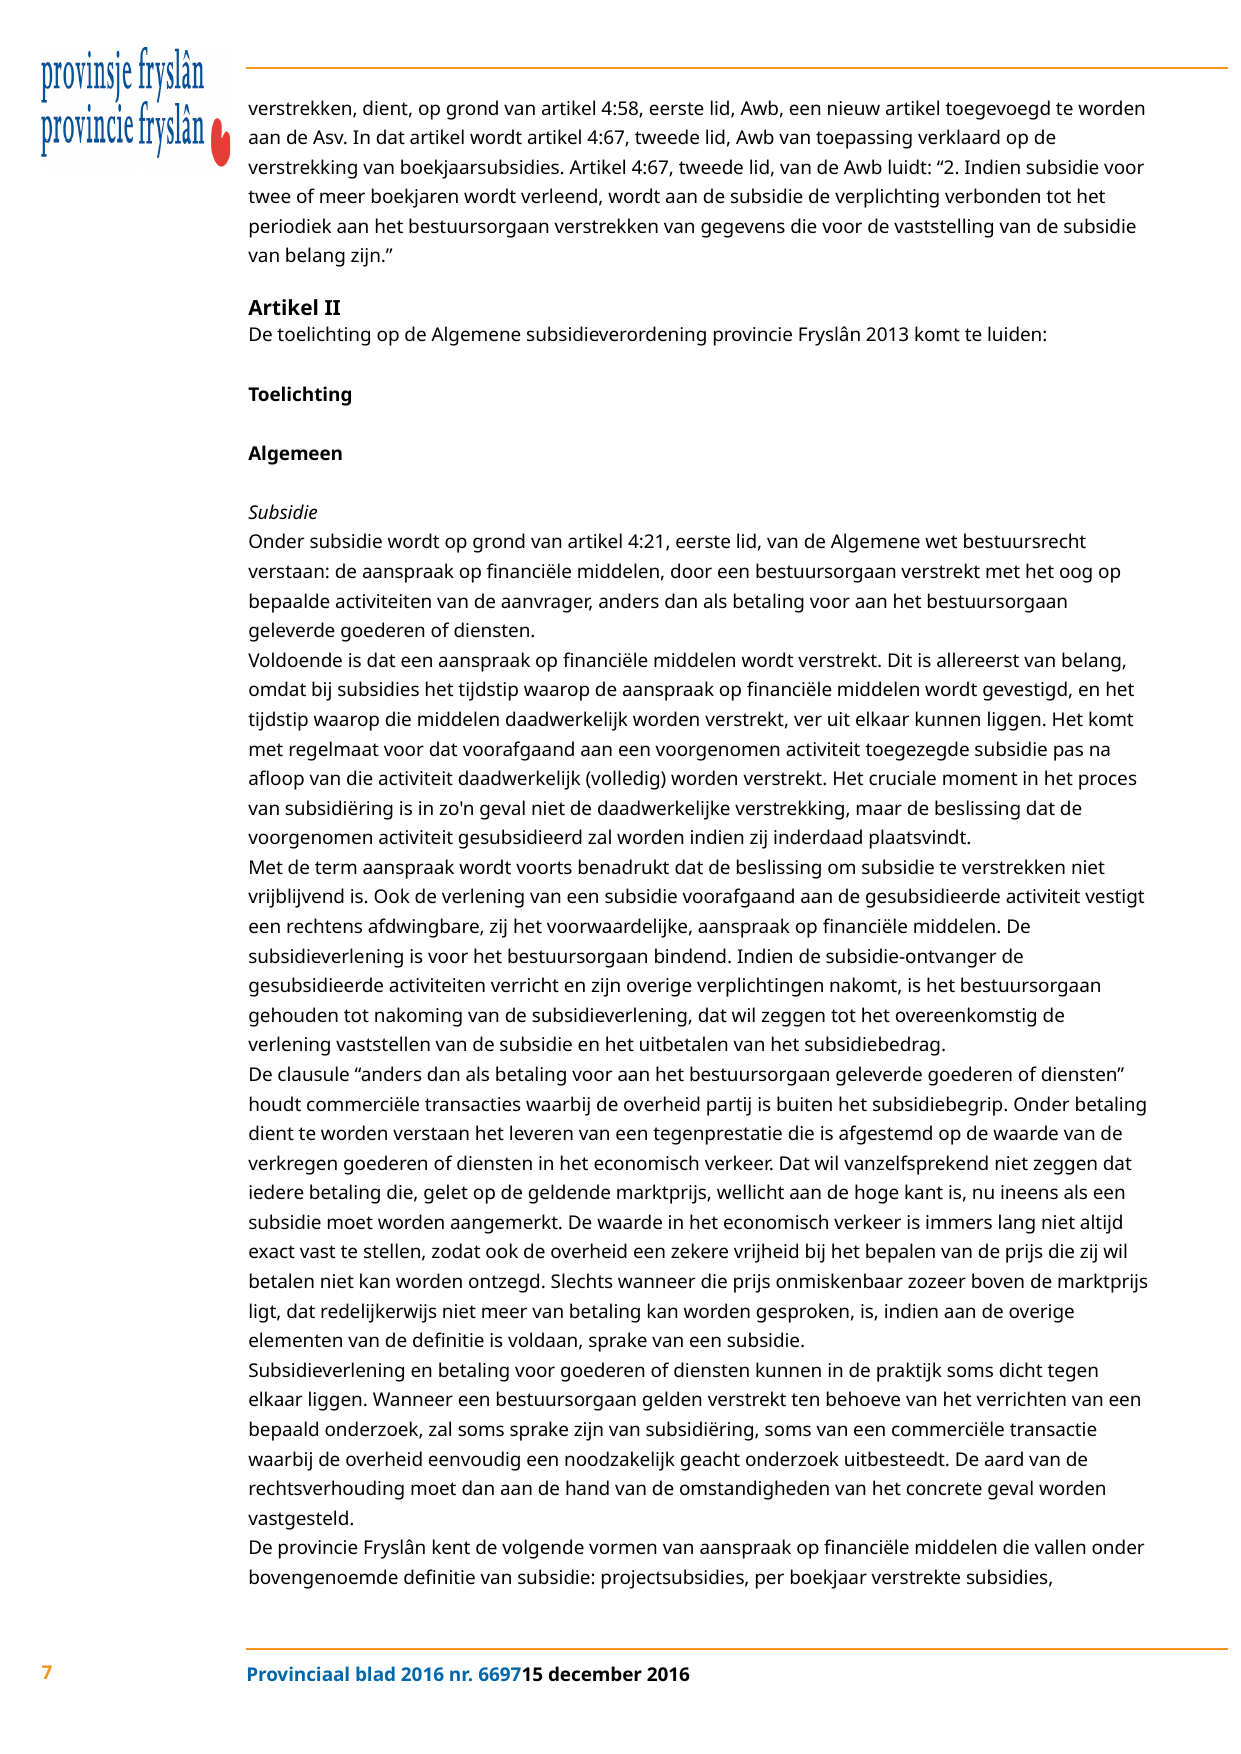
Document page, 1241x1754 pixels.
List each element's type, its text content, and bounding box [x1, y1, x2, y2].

text De clausule “anders dan als betaling voor aan het bestuursorgaan geleverde goederen of diensten” houdt commerciële transacties waarbij de overheid partij is buiten het subsidiebegrip. Onder betaling dient te worden verstaan het leveren van een tegenprestatie die is afgestemd op de waarde van de verkregen goederen of diensten in het economisch verkeer. Dat wil vanzelfsprekend niet zeggen dat iedere betaling die, gelet op de geldende marktprijs, wellicht aan de hoge kant is, nu ineens als een subsidie moet worden aangemerkt. De waarde in het economisch verkeer is immers lang niet altijd exact vast te stellen, zodat ook de overheid een zekere vrijheid bij het bepalen van de prijs die zij wil betalen niet kan worden ontzegd. Slechts wanneer die prijs onmiskenbaar zozeer boven de marktprijs ligt, dat redelijkerwijs niet meer van betaling kan worden gesproken, is, indien aan de overige elementen van de definitie is voldaan, sprake van een subsidie. [248, 1061, 1152, 1353]
text Toelichting [248, 381, 1152, 406]
text Algemeen [248, 440, 1152, 466]
text Met de term aanspraak wordt voorts benadrukt dat de beslissing om subsidie te verstrekken niet vrijblijvend is. Ook de verlening van een subsidie voorafgaand aan de gesubsidieerde activiteit vestigt een rechtens afdwingbare, zij het voorwaardelijke, aanspraak op financiële middelen. De subsidieverlening is voor het bestuursorgaan bindend. Indien de subsidie-ontvanger de gesubsidieerde activiteiten verricht en zijn overige verplichtingen nakomt, is het bestuursorgaan gehouden tot nakoming van de subsidieverlening, dat wil zeggen tot het overeenkomstig de verlening vaststellen van de subsidie en het uitbetalen van het subsidiebedrag. [248, 854, 1152, 1057]
text Voldoende is dat een aanspraak op financiële middelen wordt verstrekt. Dit is allereerst van belang, omdat bij subsidies het tijdstip waarop de aanspraak op financiële middelen wordt gevestigd, en het tijdstip waarop die middelen daadwerkelijk worden verstrekt, ver uit elkaar kunnen liggen. Het komt met regelmaat voor dat voorafgaand aan een voorgenomen activiteit toegezegde subsidie pas na afloop van die activiteit daadwerkelijk (volledig) worden verstrekt. Het cruciale moment in het proces van subsidiëring is in zo'n geval niet de daadwerkelijke verstrekking, maar de beslissing dat de voorgenomen activiteit gesubsidieerd zal worden indien zij inderdaad plaatsvindt. [248, 647, 1152, 850]
text De toelichting op de Algemene subsidieverordening provincie Fryslân 2013 komt te luiden: [248, 322, 1152, 347]
text Artikel II [248, 293, 1152, 322]
picture [41, 47, 231, 172]
text Subsidieverlening en betaling voor goederen of diensten kunnen in de praktijk soms dicht tegen elkaar liggen. Wanneer een bestuursorgaan gelden verstrekt ten behoeve van het verrichten van een bepaald onderzoek, zal soms sprake zijn van subsidiëring, soms van een commerciële transactie waarbij de overheid eenvoudig een noodzakelijk geacht onderzoek uitbesteedt. De aard van de rechtsverhouding moet dan aan de hand van de omstandigheden van het concrete geval worden vastgesteld. [248, 1357, 1152, 1531]
text verstrekken, dient, op grond van artikel 4:58, eerste lid, Awb, een nieuw artikel toegevoegd te worden aan de Asv. In dat artikel wordt artikel 4:67, tweede lid, Awb van toepassing verklaard op de verstrekking van boekjaarsubsidies. Artikel 4:67, tweede lid, van de Awb luidt: “2. Indien subsidie voor twee of meer boekjaren wordt verleend, wordt aan de subsidie de verplichting verbonden tot het periodiek aan het bestuursorgaan verstrekken van gegevens die voor de vaststelling van de subsidie van belang zijn.” [248, 95, 1152, 268]
text Onder subsidie wordt op grond van artikel 4:21, eerste lid, van de Algemene wet bestuursrecht verstaan: de aanspraak op financiële middelen, door een bestuursorgaan verstrekt met het oog op bepaalde activiteiten van de aanvrager, anders dan als betaling voor aan het bestuursorgaan geleverde goederen of diensten. [248, 529, 1152, 643]
text De provincie Fryslân kent de volgende vormen van aanspraak op financiële middelen die vallen onder bovengenoemde definitie van subsidie: projectsubsidies, per boekjaar verstrekte subsidies, [248, 1534, 1152, 1590]
text Subsidie [248, 499, 1152, 525]
